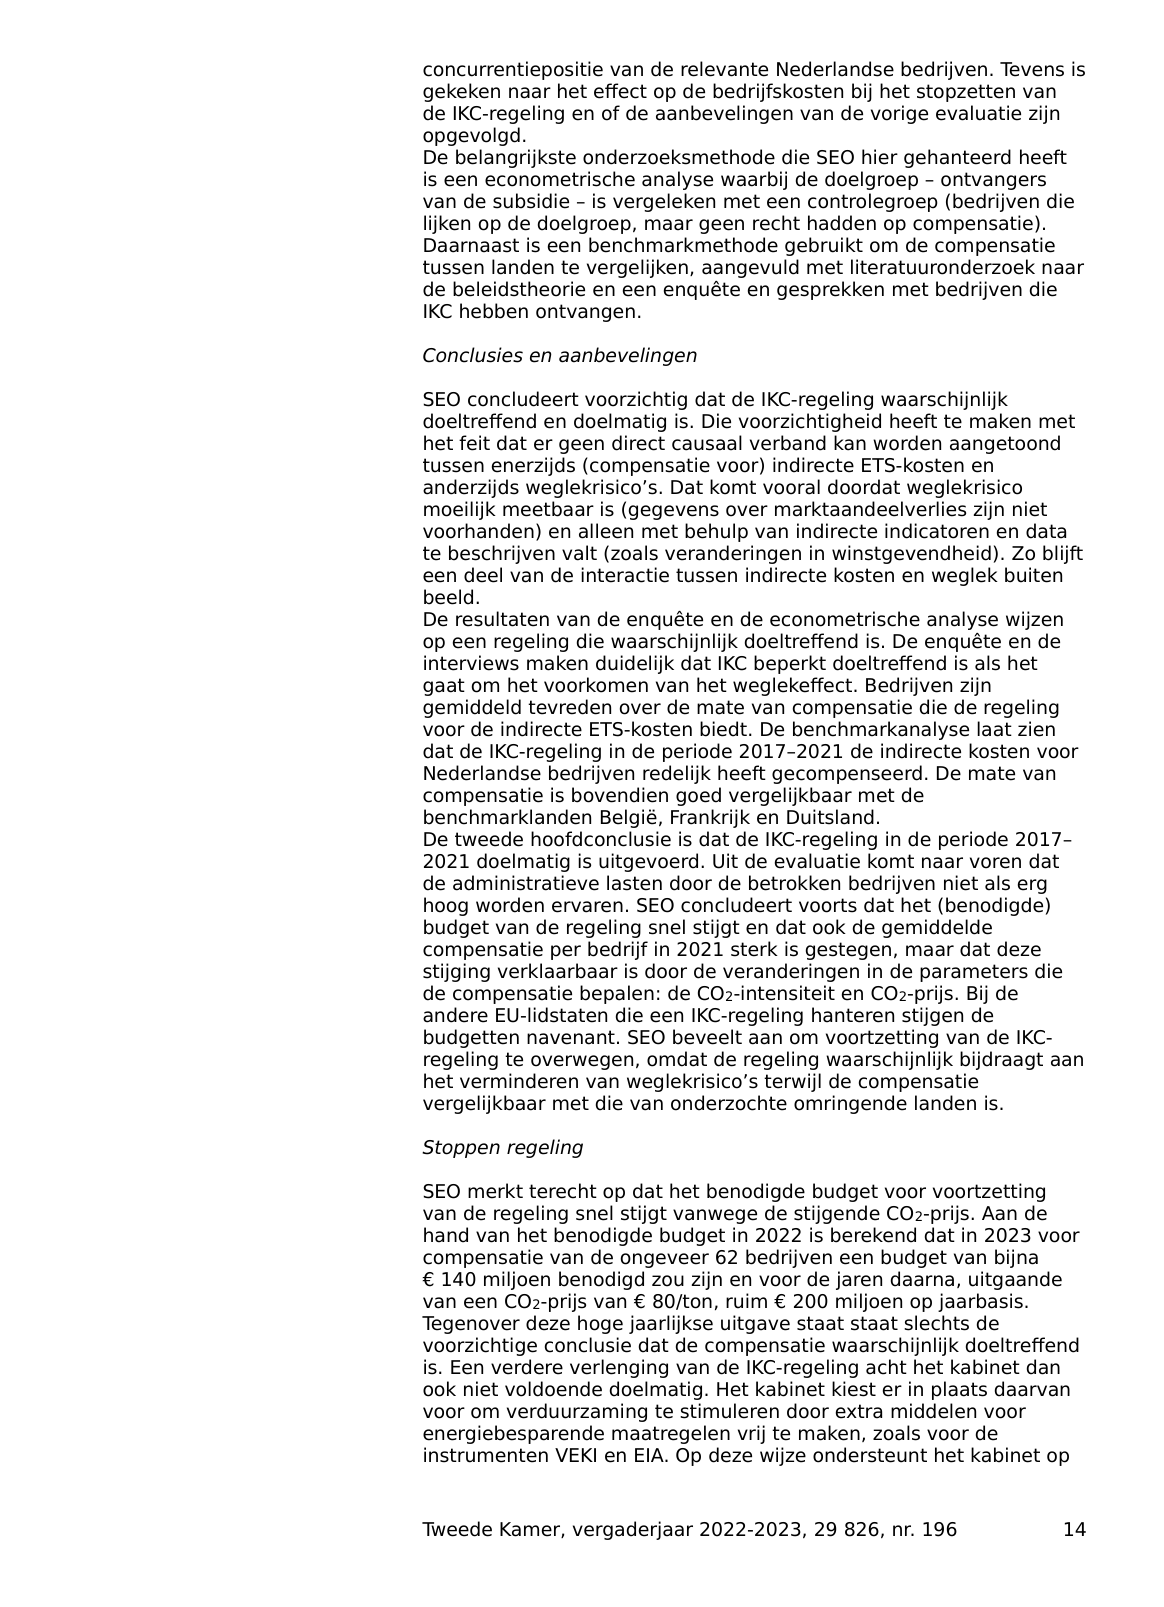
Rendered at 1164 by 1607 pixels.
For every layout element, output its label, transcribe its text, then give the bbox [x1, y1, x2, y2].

text SEO concludeert voorzichtig dat de IKC-regeling waarschijnlijk doeltreffend en doelmatig is. Die voorzichtigheid heeft te maken met het feit dat er geen direct causaal verband kan worden aangetoond tussen enerzijds (compensatie voor) indirecte ETS-kosten en anderzijds weglekrisico’s. Dat komt vooral doordat weglekrisico moeilijk meetbaar is (gegevens over marktaandeelverlies zijn niet voorhanden) en alleen met behulp van indirecte indicatoren en data te beschrijven valt (zoals veranderingen in winstgevendheid). Zo blijft een deel van de interactie tussen indirecte kosten en weglek buiten beeld. [422, 389, 1087, 609]
subtitle Stoppen regeling [422, 1137, 1087, 1159]
text De belangrijkste onderzoeksmethode die SEO hier gehanteerd heeft is een econometrische analyse waarbij de doelgroep – ontvangers van de subsidie – is vergeleken met een controlegroep (bedrijven die lijken op de doelgroep, maar geen recht hadden op compensatie). Daarnaast is een benchmarkmethode gebruikt om de compensatie tussen landen te vergelijken, aangevuld met literatuuronderzoek naar de beleidstheorie en een enquête en gesprekken met bedrijven die IKC hebben ontvangen. [422, 147, 1087, 323]
text SEO merkt terecht op dat het benodigde budget voor voortzetting van de regeling snel stijgt vanwege de stijgende CO2-prijs. Aan de hand van het benodigde budget in 2022 is berekend dat in 2023 voor compensatie van de ongeveer 62 bedrijven een budget van bijna € 140 miljoen benodigd zou zijn en voor de jaren daarna, uitgaande van een CO2-prijs van € 80/ton, ruim € 200 miljoen op jaarbasis. Tegenover deze hoge jaarlijkse uitgave staat staat slechts de voorzichtige conclusie dat de compensatie waarschijnlijk doeltreffend is. Een verdere verlenging van de IKC-regeling acht het kabinet dan ook niet voldoende doelmatig. Het kabinet kiest er in plaats daarvan voor om verduurzaming te stimuleren door extra middelen voor energiebesparende maatregelen vrij te maken, zoals voor de instrumenten VEKI en EIA. Op deze wijze ondersteunt het kabinet op [422, 1181, 1087, 1467]
subtitle Conclusies en aanbevelingen [422, 345, 1087, 367]
text concurrentiepositie van de relevante Nederlandse bedrijven. Tevens is gekeken naar het effect op de bedrijfskosten bij het stopzetten van de IKC-regeling en of de aanbevelingen van de vorige evaluatie zijn opgevolgd. [422, 59, 1087, 147]
text De tweede hoofdconclusie is dat de IKC-regeling in de periode 2017–2021 doelmatig is uitgevoerd. Uit de evaluatie komt naar voren dat de administratieve lasten door de betrokken bedrijven niet als erg hoog worden ervaren. SEO concludeert voorts dat het (benodigde) budget van de regeling snel stijgt en dat ook de gemiddelde compensatie per bedrijf in 2021 sterk is gestegen, maar dat deze stijging verklaarbaar is door de veranderingen in de parameters die de compensatie bepalen: de CO2-intensiteit en CO2-prijs. Bij de andere EU-lidstaten die een IKC-regeling hanteren stijgen de budgetten navenant. SEO beveelt aan om voortzetting van de IKC-regeling te overwegen, omdat de regeling waarschijnlijk bijdraagt aan het verminderen van weglekrisico’s terwijl de compensatie vergelijkbaar met die van onderzochte omringende landen is. [422, 829, 1087, 1114]
text De resultaten van de enquête en de econometrische analyse wijzen op een regeling die waarschijnlijk doeltreffend is. De enquête en de interviews maken duidelijk dat IKC beperkt doeltreffend is als het gaat om het voorkomen van het weglekeffect. Bedrijven zijn gemiddeld tevreden over de mate van compensatie die de regeling voor de indirecte ETS-kosten biedt. De benchmarkanalyse laat zien dat de IKC-regeling in de periode 2017–2021 de indirecte kosten voor Nederlandse bedrijven redelijk heeft gecompenseerd. De mate van compensatie is bovendien goed vergelijkbaar met de benchmarklanden België, Frankrijk en Duitsland. [422, 609, 1087, 829]
